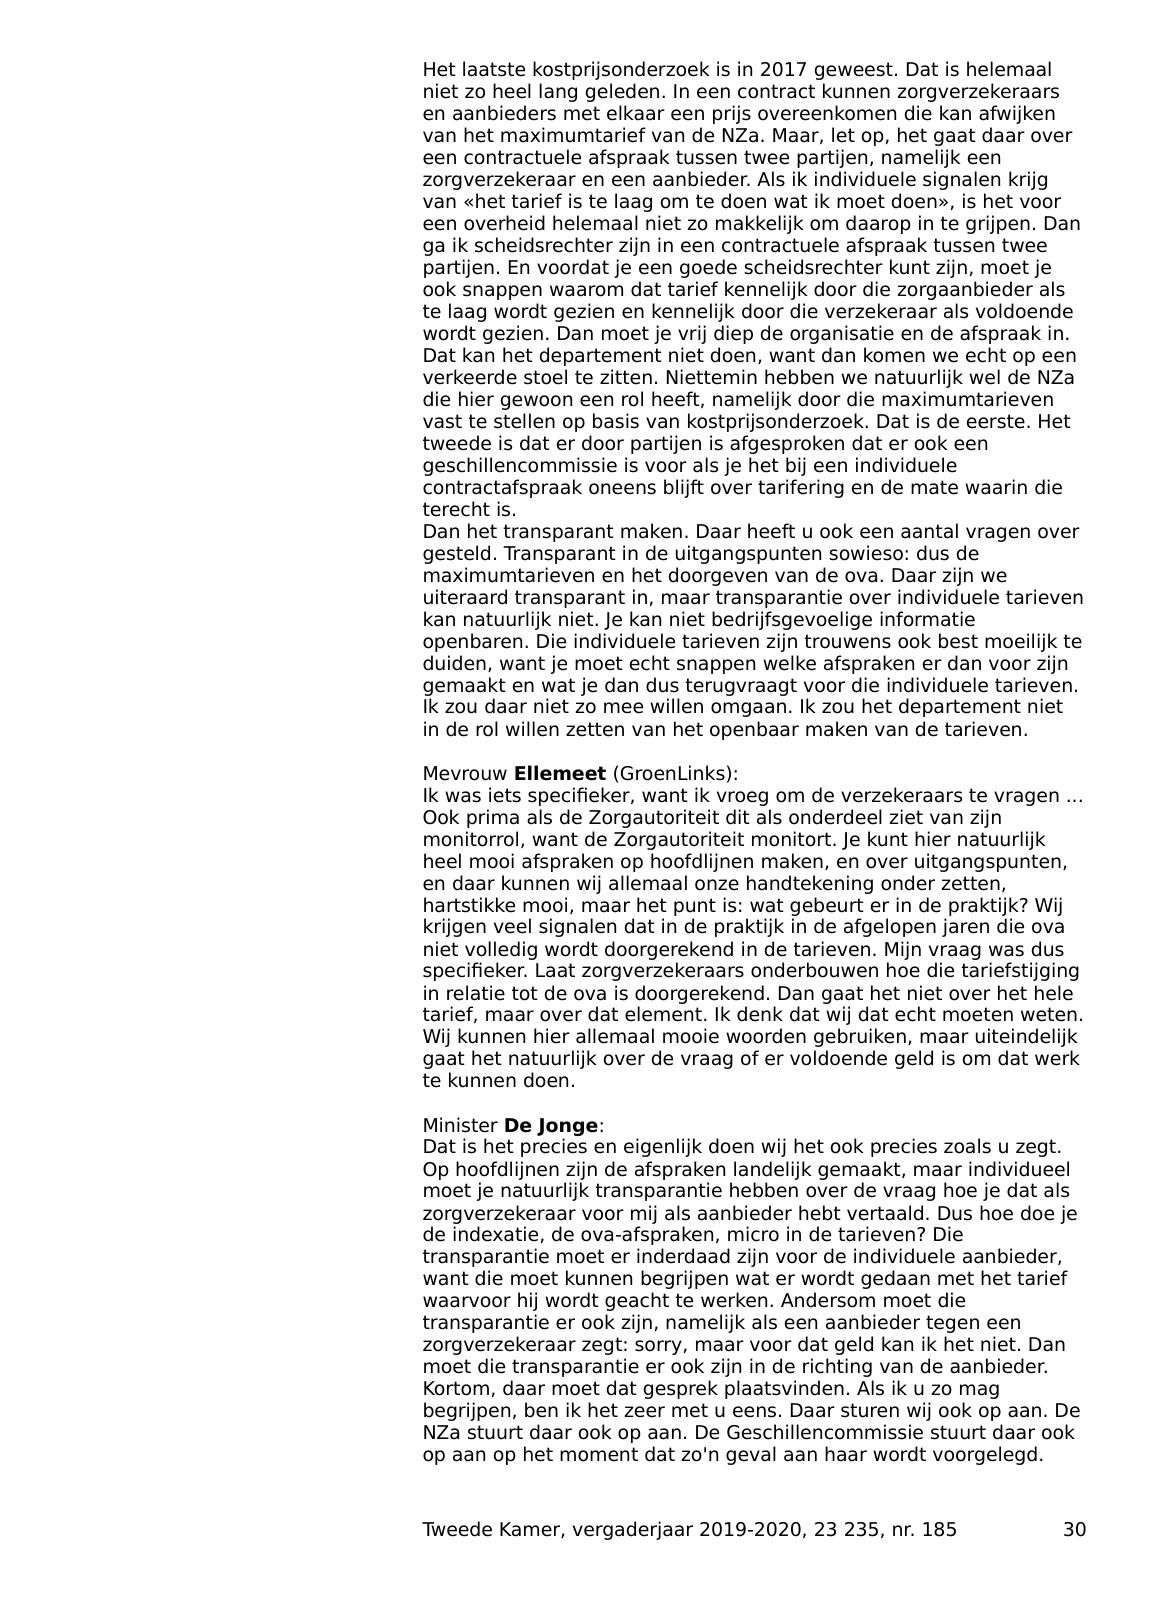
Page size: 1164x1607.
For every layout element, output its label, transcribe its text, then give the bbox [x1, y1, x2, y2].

text Dan het transparant maken. Daar heeft u ook een aantal vragen over gesteld. Transparant in de uitgangspunten sowieso: dus de maximumtarieven en het doorgeven van de ova. Daar zijn we uiteraard transparant in, maar transparantie over individuele tarieven kan natuurlijk niet. Je kan niet bedrijfsgevoelige informatie openbaren. Die individuele tarieven zijn trouwens ook best moeilijk te duiden, want je moet echt snappen welke afspraken er dan voor zijn gemaakt en wat je dan dus terugvraagt voor die individuele tarieven. Ik zou daar niet zo mee willen omgaan. Ik zou het departement niet in de rol willen zetten van het openbaar maken van de tarieven. [422, 521, 1087, 740]
text Ik was iets specifieker, want ik vroeg om de verzekeraars te vragen ... Ook prima als de Zorgautoriteit dit als onderdeel ziet van zijn monitorrol, want de Zorgautoriteit monitort. Je kunt hier natuurlijk heel mooi afspraken op hoofdlijnen maken, en over uitgangspunten, en daar kunnen wij allemaal onze handtekening onder zetten, hartstikke mooi, maar het punt is: wat gebeurt er in de praktijk? Wij krijgen veel signalen dat in de praktijk in de afgelopen jaren die ova niet volledig wordt doorgerekend in de tarieven. Mijn vraag was dus specifieker. Laat zorgverzekeraars onderbouwen hoe die tariefstijging in relatie tot de ova is doorgerekend. Dan gaat het niet over het hele tarief, maar over dat element. Ik denk dat wij dat echt moeten weten. Wij kunnen hier allemaal mooie woorden gebruiken, maar uiteindelijk gaat het natuurlijk over de vraag of er voldoende geld is om dat werk te kunnen doen. [422, 784, 1087, 1092]
text Het laatste kostprijsonderzoek is in 2017 geweest. Dat is helemaal niet zo heel lang geleden. In een contract kunnen zorgverzekeraars en aanbieders met elkaar een prijs overeenkomen die kan afwijken van het maximumtarief van de NZa. Maar, let op, het gaat daar over een contractuele afspraak tussen twee partijen, namelijk een zorgverzekeraar en een aanbieder. Als ik individuele signalen krijg van «het tarief is te laag om te doen wat ik moet doen», is het voor een overheid helemaal niet zo makkelijk om daarop in te grijpen. Dan ga ik scheidsrechter zijn in een contractuele afspraak tussen twee partijen. En voordat je een goede scheidsrechter kunt zijn, moet je ook snappen waarom dat tarief kennelijk door die zorgaanbieder als te laag wordt gezien en kennelijk door die verzekeraar als voldoende wordt gezien. Dan moet je vrij diep de organisatie en de afspraak in. Dat kan het departement niet doen, want dan komen we echt op een verkeerde stoel te zitten. Niettemin hebben we natuurlijk wel de NZa die hier gewoon een rol heeft, namelijk door die maximumtarieven vast te stellen op basis van kostprijsonderzoek. Dat is de eerste. Het tweede is dat er door partijen is afgesproken dat er ook een geschillencommissie is voor als je het bij een individuele contractafspraak oneens blijft over tarifering en de mate waarin die terecht is. [422, 59, 1087, 521]
text Minister De Jonge: [422, 1114, 1087, 1136]
text Dat is het precies en eigenlijk doen wij het ook precies zoals u zegt. Op hoofdlijnen zijn de afspraken landelijk gemaakt, maar individueel moet je natuurlijk transparantie hebben over de vraag hoe je dat als zorgverzekeraar voor mij als aanbieder hebt vertaald. Dus hoe doe je de indexatie, de ova-afspraken, micro in de tarieven? Die transparantie moet er inderdaad zijn voor de individuele aanbieder, want die moet kunnen begrijpen wat er wordt gedaan met het tarief waarvoor hij wordt geacht te werken. Andersom moet die transparantie er ook zijn, namelijk als een aanbieder tegen een zorgverzekeraar zegt: sorry, maar voor dat geld kan ik het niet. Dan moet die transparantie er ook zijn in de richting van de aanbieder. Kortom, daar moet dat gesprek plaatsvinden. Als ik u zo mag begrijpen, ben ik het zeer met u eens. Daar sturen wij ook op aan. De NZa stuurt daar ook op aan. De Geschillencommissie stuurt daar ook op aan op het moment dat zo'n geval aan haar wordt voorgelegd. [422, 1136, 1087, 1466]
text Mevrouw Ellemeet (GroenLinks): [422, 763, 1087, 784]
